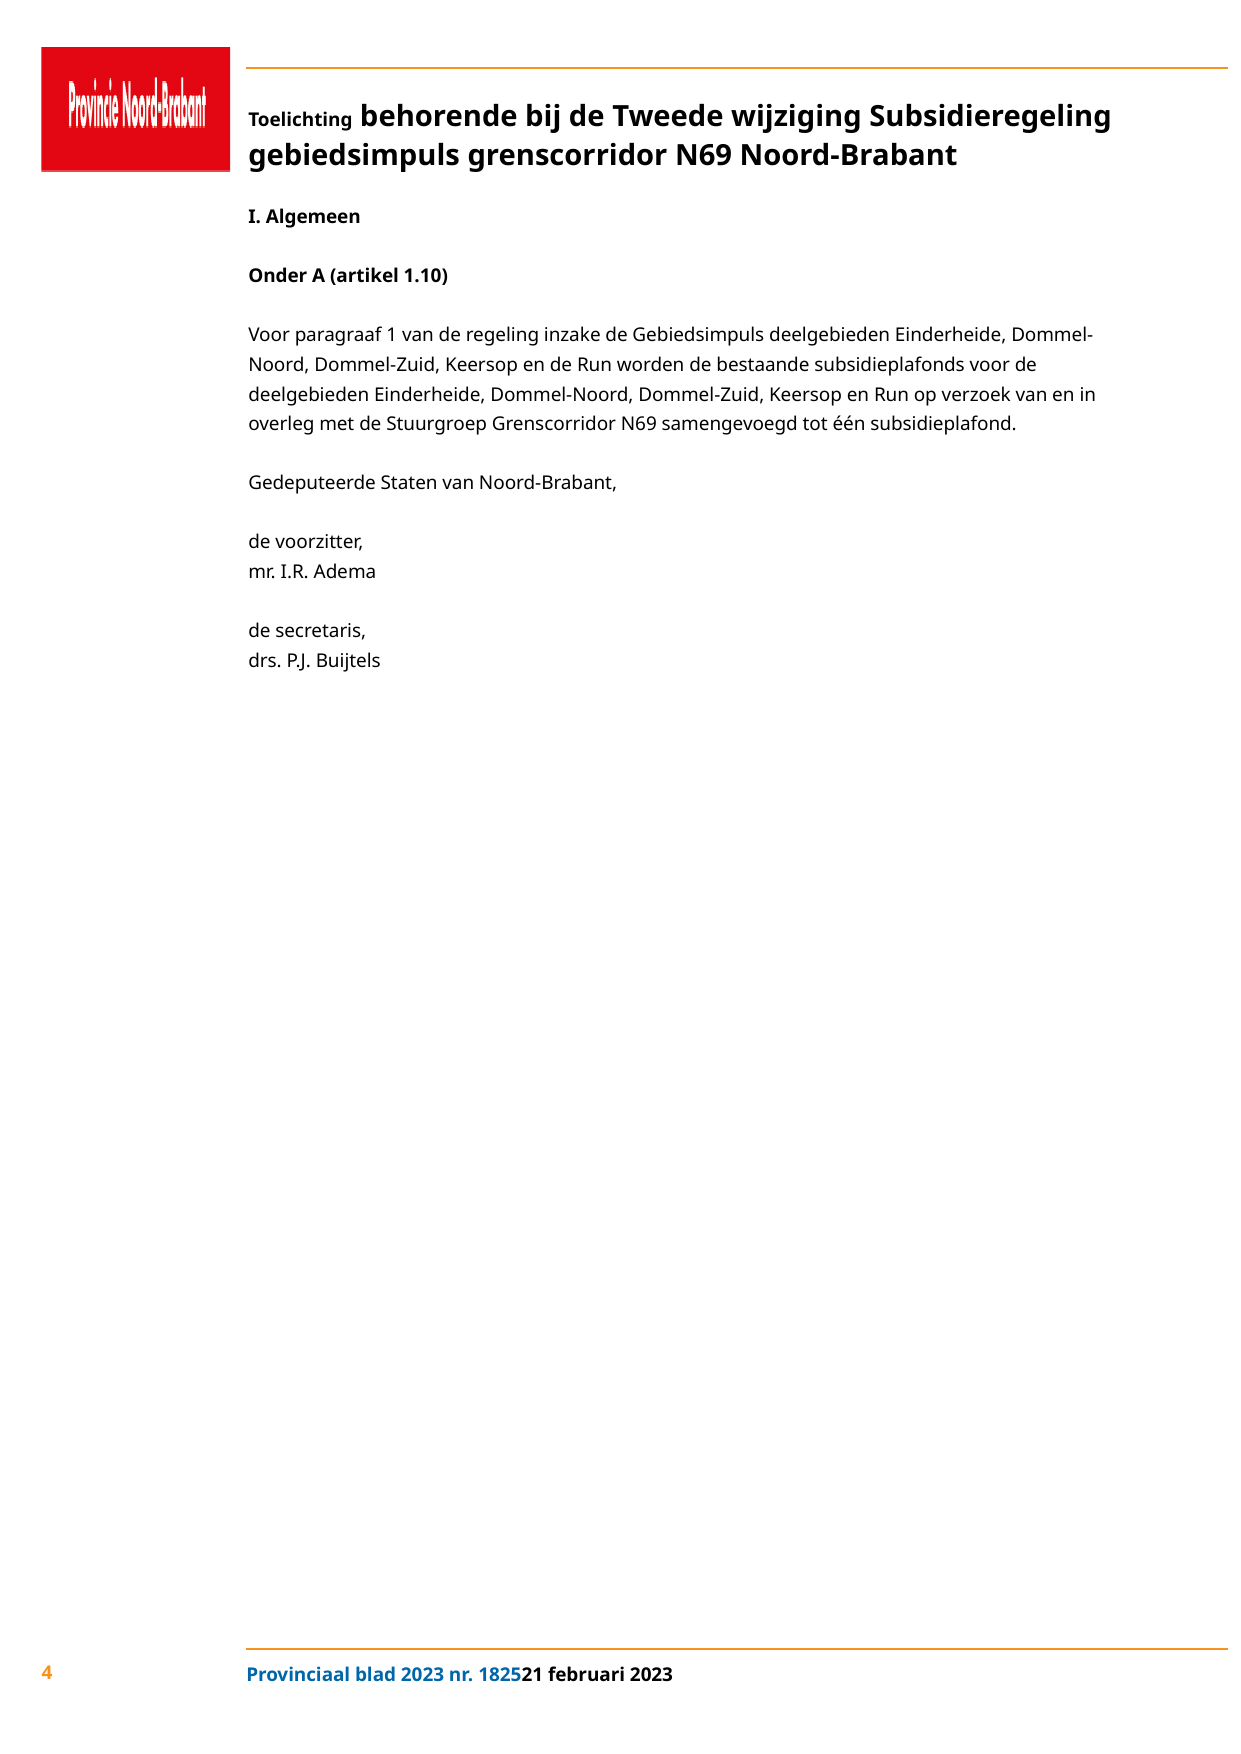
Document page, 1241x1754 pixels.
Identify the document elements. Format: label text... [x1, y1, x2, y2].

text I. Algemeen [248, 203, 1152, 229]
text Onder A (artikel 1.10) [248, 262, 1152, 288]
text mr. I.R. Adema [248, 558, 1152, 584]
text Voor paragraaf 1 van de regeling inzake de Gebiedsimpuls deelgebieden Einderheide, Dommel-Noord, Dommel-Zuid, Keersop en de Run worden de bestaande subsidieplafonds voor de deelgebieden Einderheide, Dommel-Noord, Dommel-Zuid, Keersop en Run op verzoek van en in overleg met de Stuurgroep Grenscorridor N69 samengevoegd tot één subsidieplafond. [248, 322, 1152, 436]
text Toelichting behorende bij de Tweede wijziging Subsidieregeling gebiedsimpuls grenscorridor N69 Noord-Brabant [248, 95, 1152, 174]
text de secretaris, [248, 617, 1152, 643]
text de voorzitter, [248, 529, 1152, 554]
text drs. P.J. Buijtels [248, 647, 1152, 673]
picture [41, 47, 231, 172]
text Gedeputeerde Staten van Noord-Brabant, [248, 469, 1152, 495]
